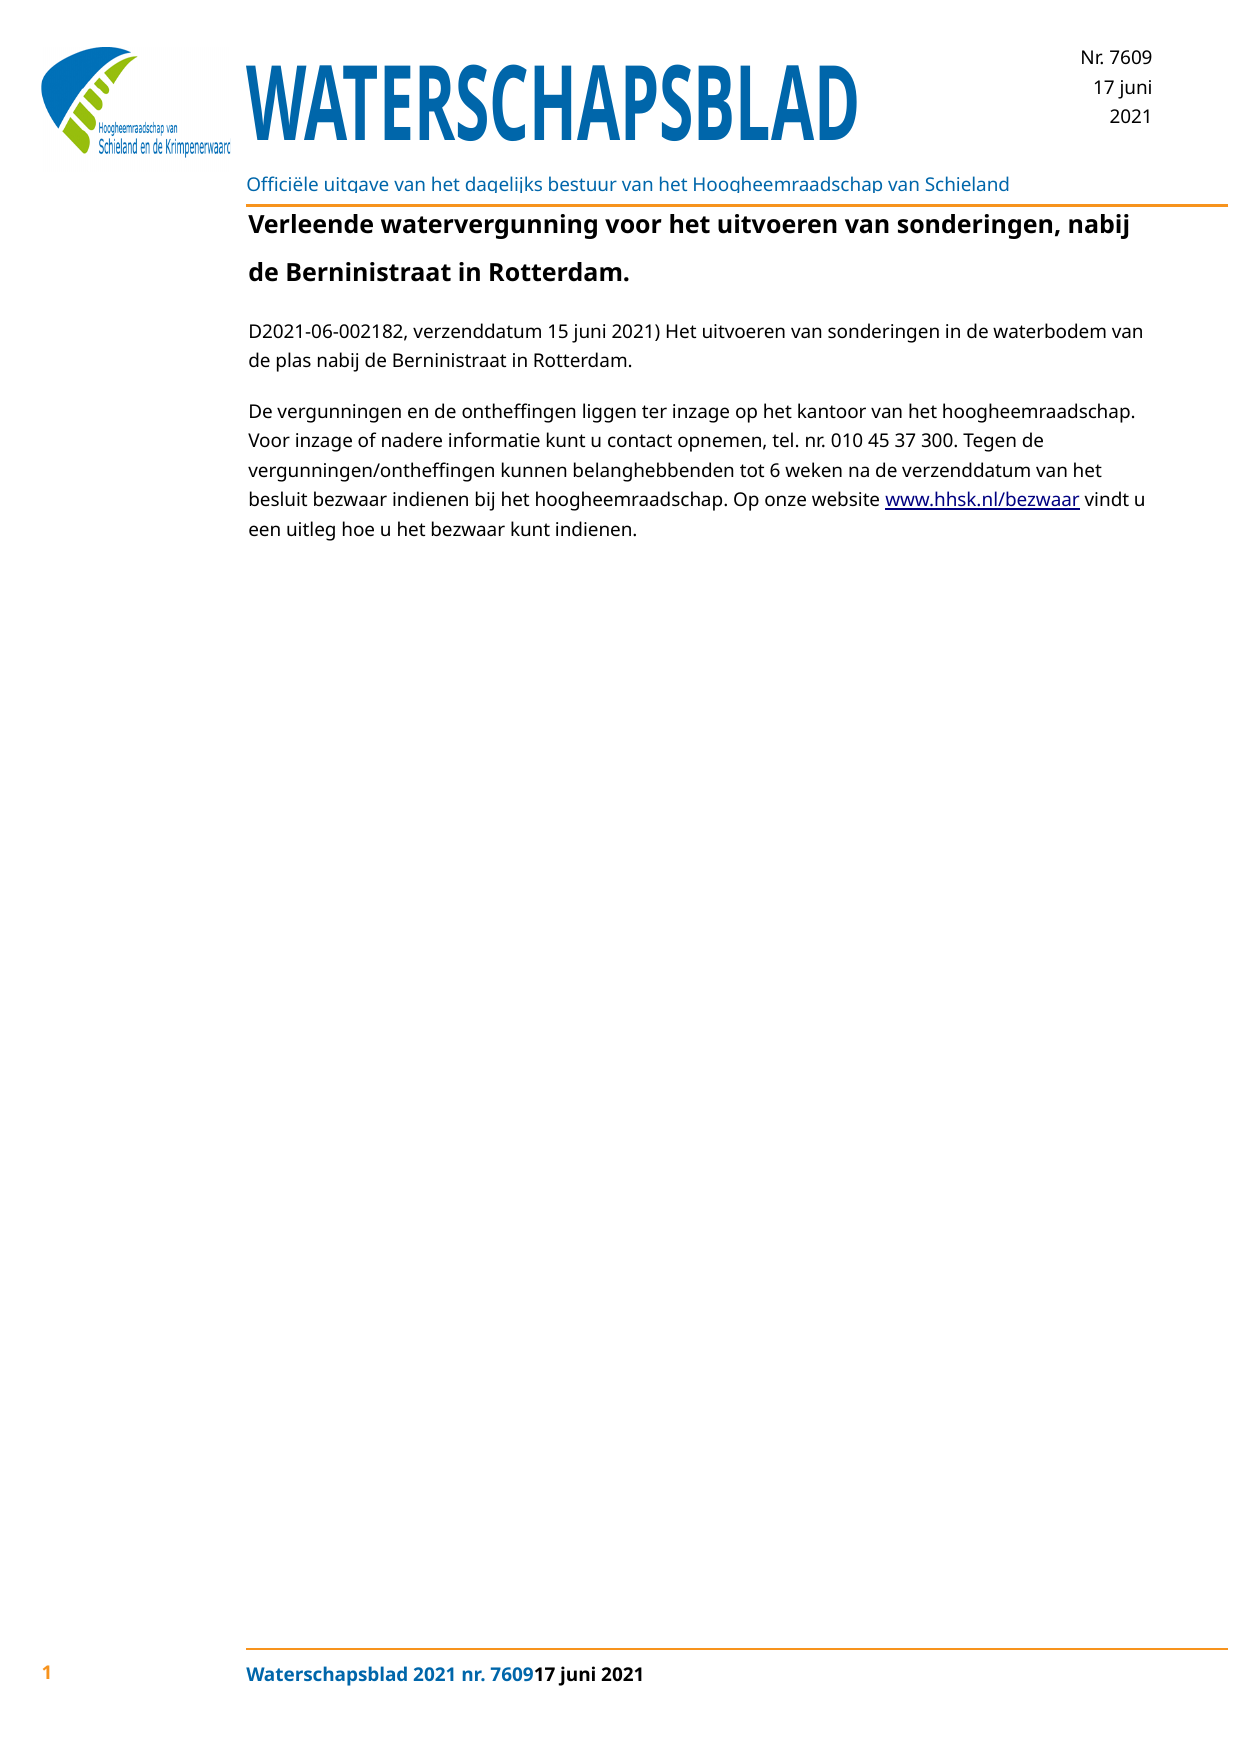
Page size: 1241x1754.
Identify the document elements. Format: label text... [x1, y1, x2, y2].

text D2021-06-002182, verzenddatum 15 juni 2021) Het uitvoeren van sonderingen in de waterbodem van de plas nabij de Berninistraat in Rotterdam. [248, 318, 1152, 373]
text Verleende watervergunning voor het uitvoeren van sonderingen, nabij de Berninistraat in Rotterdam. [248, 207, 1152, 288]
text De vergunningen en de ontheffingen liggen ter inzage op het kantoor van het hoogheemraadschap. Voor inzage of nadere informatie kunt u contact opnemen, tel. nr. 010 45 37 300. Tegen de vergunningen/ontheffingen kunnen belanghebbenden tot 6 weken na de verzenddatum van het besluit bezwaar indienen bij het hoogheemraadschap. Op onze website www.hhsk.nl/bezwaar vindt u een uitleg hoe u het bezwaar kunt indienen. [248, 398, 1152, 542]
picture [41, 47, 231, 172]
